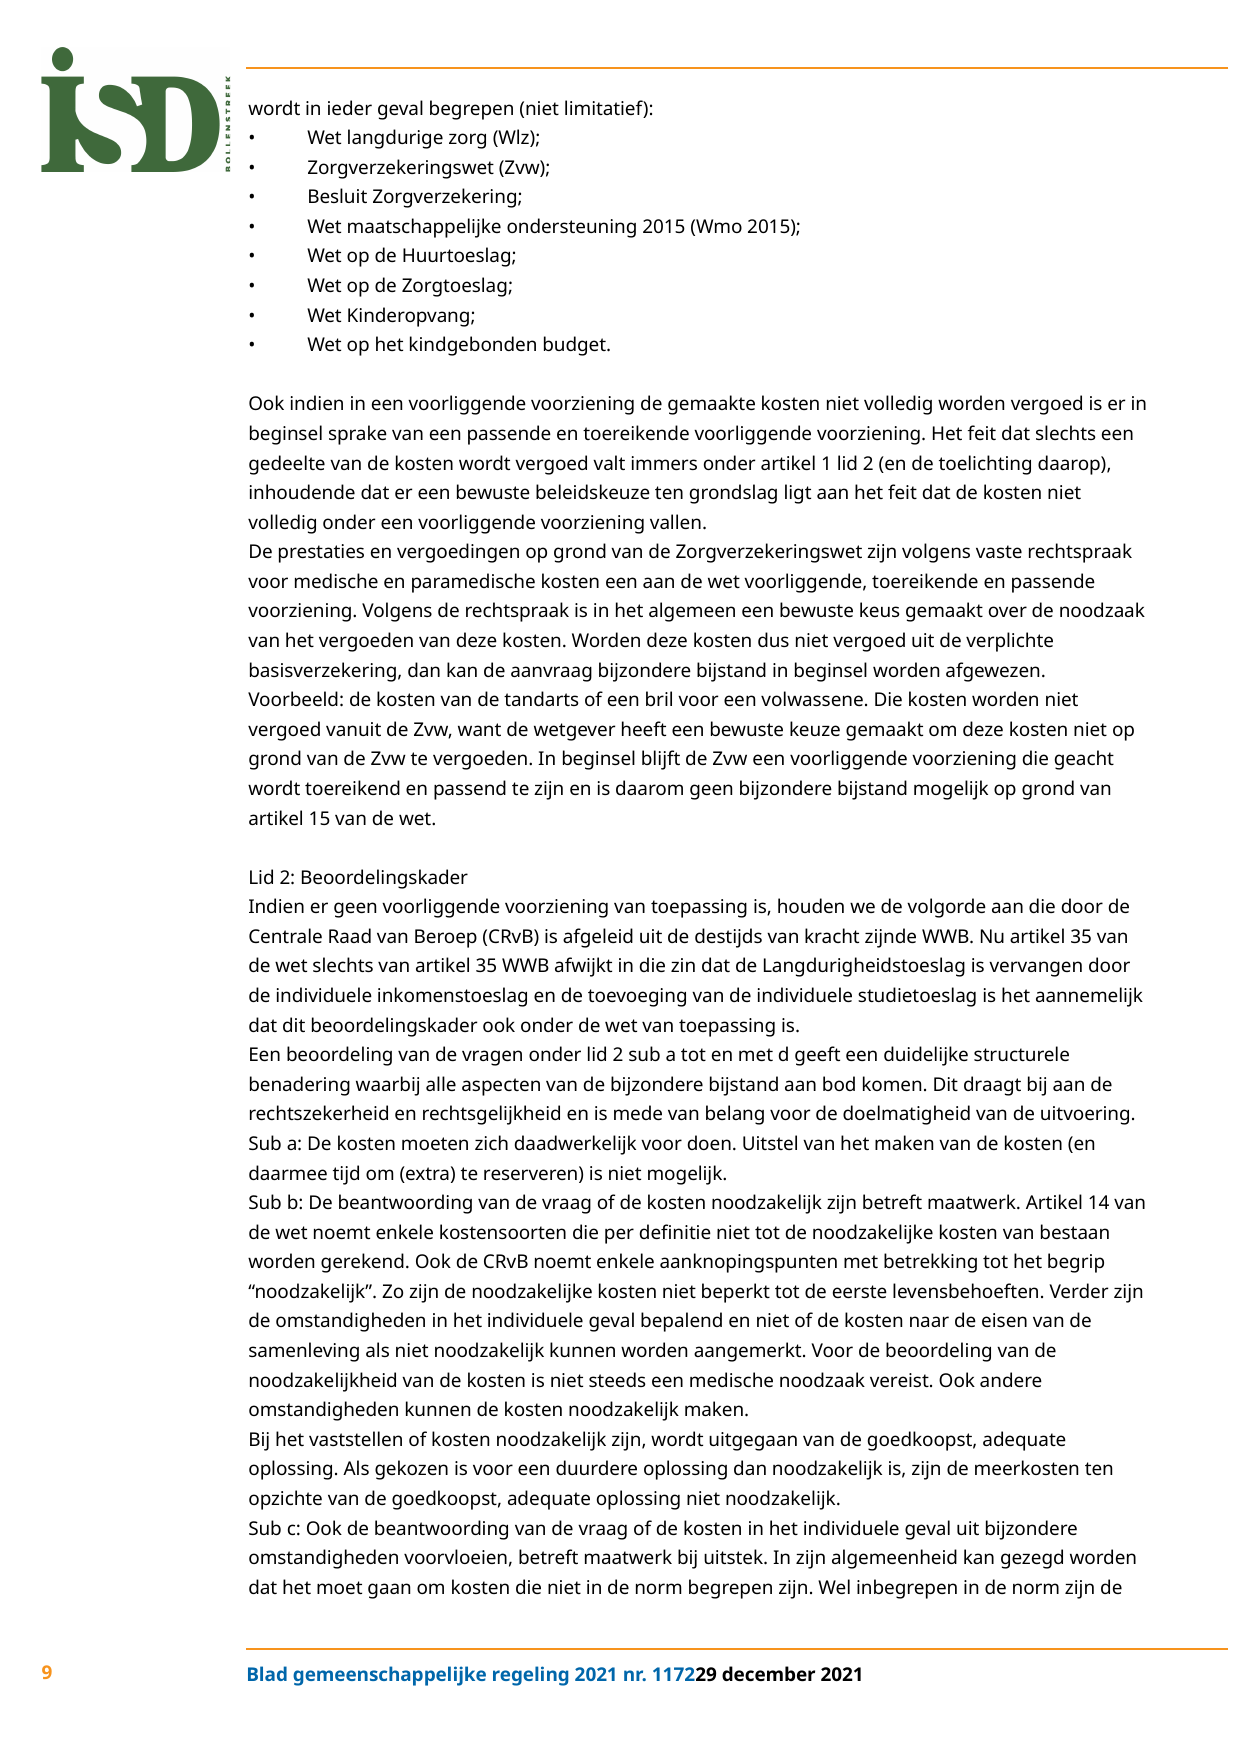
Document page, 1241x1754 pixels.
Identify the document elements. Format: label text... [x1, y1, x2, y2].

list Wet maatschappelijke ondersteuning 2015 (Wmo 2015); [248, 213, 1152, 239]
list Besluit Zorgverzekering; [248, 183, 1152, 209]
text Ook indien in een voorliggende voorziening de gemaakte kosten niet volledig worden vergoed is er in beginsel sprake van een passende en toereikende voorliggende voorziening. Het feit dat slechts een gedeelte van de kosten wordt vergoed valt immers onder artikel 1 lid 2 (en de toelichting daarop), inhoudende dat er een bewuste beleidskeuze ten grondslag ligt aan het feit dat de kosten niet volledig onder een voorliggende voorziening vallen. [248, 391, 1152, 535]
list Wet op het kindgebonden budget. [248, 331, 1152, 357]
list Wet op de Zorgtoeslag; [248, 272, 1152, 298]
text Voorbeeld: de kosten van de tandarts of een bril voor een volwassene. Die kosten worden niet vergoed vanuit de Zvw, want de wetgever heeft een bewuste keuze gemaakt om deze kosten niet op grond van de Zvw te vergoeden. In beginsel blijft de Zvw een voorliggende voorziening die geacht wordt toereikend en passend te zijn en is daarom geen bijzondere bijstand mogelijk op grond van artikel 15 van de wet. [248, 686, 1152, 831]
text Sub a: De kosten moeten zich daadwerkelijk voor doen. Uitstel van het maken van de kosten (en daarmee tijd om (extra) te reserveren) is niet mogelijk. [248, 1130, 1152, 1186]
picture [41, 47, 231, 172]
text Bij het vaststellen of kosten noodzakelijk zijn, wordt uitgegaan van de goedkoopst, adequate oplossing. Als gekozen is voor een duurdere oplossing dan noodzakelijk is, zijn de meerkosten ten opzichte van de goedkoopst, adequate oplossing niet noodzakelijk. [248, 1426, 1152, 1511]
text De prestaties en vergoedingen op grond van de Zorgverzekeringswet zijn volgens vaste rechtspraak voor medische en paramedische kosten een aan de wet voorliggende, toereikende en passende voorziening. Volgens de rechtspraak is in het algemeen een bewuste keus gemaakt over de noodzaak van het vergoeden van deze kosten. Worden deze kosten dus niet vergoed uit de verplichte basisverzekering, dan kan de aanvraag bijzondere bijstand in beginsel worden afgewezen. [248, 538, 1152, 683]
text Lid 2: Beoordelingskader [248, 864, 1152, 890]
list Wet langdurige zorg (Wlz); [248, 124, 1152, 150]
text Indien er geen voorliggende voorziening van toepassing is, houden we de volgorde aan die door de Centrale Raad van Beroep (CRvB) is afgeleid uit de destijds van kracht zijnde WWB. Nu artikel 35 van de wet slechts van artikel 35 WWB afwijkt in die zin dat de Langdurigheidstoeslag is vervangen door de individuele inkomenstoeslag en de toevoeging van de individuele studietoeslag is het aannemelijk dat dit beoordelingskader ook onder de wet van toepassing is. [248, 893, 1152, 1038]
list Wet op de Huurtoeslag; [248, 243, 1152, 268]
text Een beoordeling van de vragen onder lid 2 sub a tot en met d geeft een duidelijke structurele benadering waarbij alle aspecten van de bijzondere bijstand aan bod komen. Dit draagt bij aan de rechtszekerheid en rechtsgelijkheid en is mede van belang voor de doelmatigheid van de uitvoering. [248, 1041, 1152, 1126]
text Sub c: Ook de beantwoording van de vraag of de kosten in het individuele geval uit bijzondere omstandigheden voorvloeien, betreft maatwerk bij uitstek. In zijn algemeenheid kan gezegd worden dat het moet gaan om kosten die niet in de norm begrepen zijn. Wel inbegrepen in de norm zijn de [248, 1515, 1152, 1600]
list Zorgverzekeringswet (Zvw); [248, 154, 1152, 180]
list Wet Kinderopvang; [248, 302, 1152, 328]
text Sub b: De beantwoording van de vraag of de kosten noodzakelijk zijn betreft maatwerk. Artikel 14 van de wet noemt enkele kostensoorten die per definitie niet tot de noodzakelijke kosten van bestaan worden gerekend. Ook de CRvB noemt enkele aanknopingspunten met betrekking tot het begrip “noodzakelijk”. Zo zijn de noodzakelijke kosten niet beperkt tot de eerste levensbehoeften. Verder zijn de omstandigheden in het individuele geval bepalend en niet of de kosten naar de eisen van de samenleving als niet noodzakelijk kunnen worden aangemerkt. Voor de beoordeling van de noodzakelijkheid van de kosten is niet steeds een medische noodzaak vereist. Ook andere omstandigheden kunnen de kosten noodzakelijk maken. [248, 1189, 1152, 1422]
text wordt in ieder geval begrepen (niet limitatief): [248, 95, 1152, 121]
